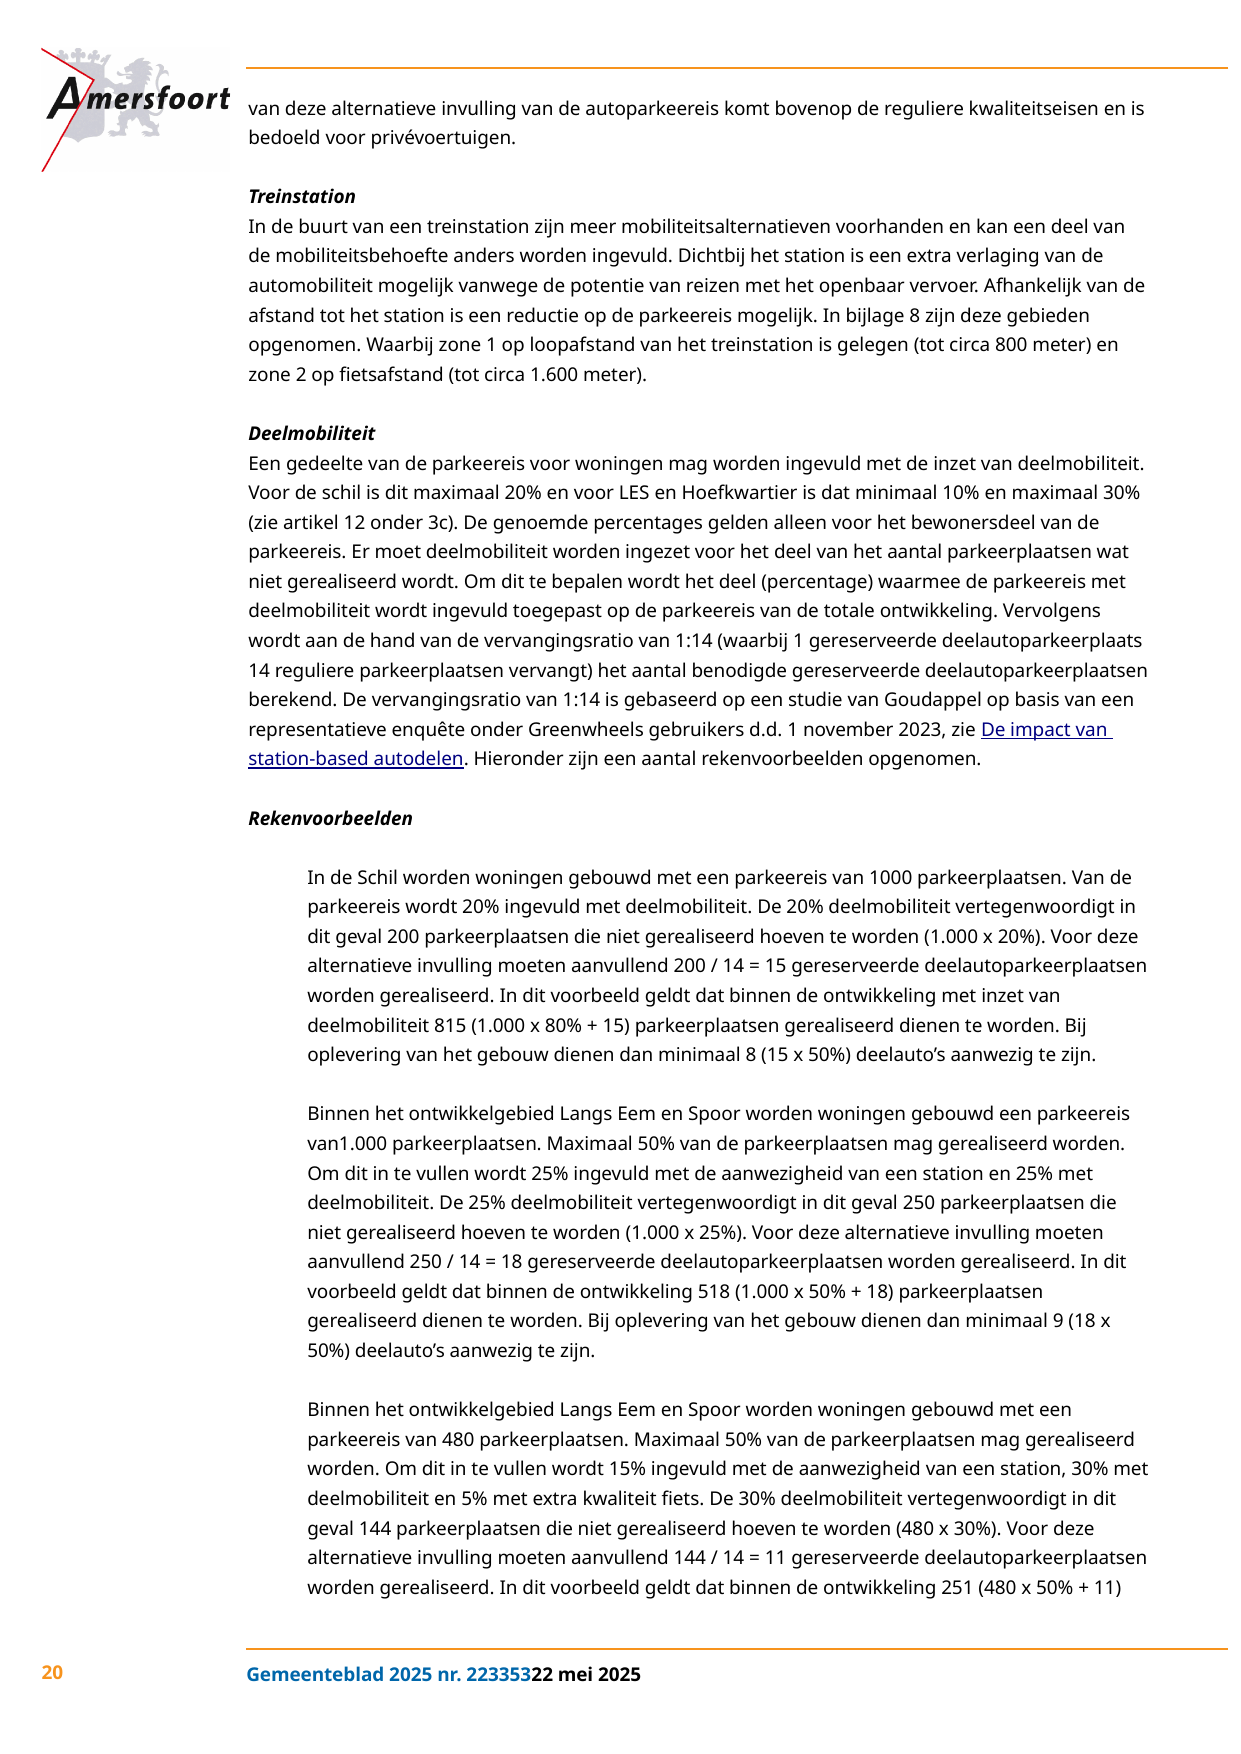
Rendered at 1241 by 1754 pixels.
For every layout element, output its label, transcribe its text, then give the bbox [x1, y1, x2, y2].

text Treinstation [248, 183, 1152, 209]
text Rekenvoorbeelden [248, 805, 1152, 831]
text Deelmobiliteit [248, 420, 1152, 446]
text In de buurt van een treinstation zijn meer mobiliteitsalternatieven voorhanden en kan een deel van de mobiliteitsbehoefte anders worden ingevuld. Dichtbij het station is een extra verlaging van de automobiliteit mogelijk vanwege de potentie van reizen met het openbaar vervoer. Afhankelijk van de afstand tot het station is een reductie op de parkeereis mogelijk. In bijlage 8 zijn deze gebieden opgenomen. Waarbij zone 1 op loopafstand van het treinstation is gelegen (tot circa 800 meter) en zone 2 op fietsafstand (tot circa 1.600 meter). [248, 213, 1152, 387]
list Binnen het ontwikkelgebied Langs Eem en Spoor worden woningen gebouwd met een parkeereis van 480 parkeerplaatsen. Maximaal 50% van de parkeerplaatsen mag gerealiseerd worden. Om dit in te vullen wordt 15% ingevuld met de aanwezigheid van een station, 30% met deelmobiliteit en 5% met extra kwaliteit fiets. De 30% deelmobiliteit vertegenwoordigt in dit geval 144 parkeerplaatsen die niet gerealiseerd hoeven te worden (480 x 30%). Voor deze alternatieve invulling moeten aanvullend 144 / 14 = 11 gereserveerde deelautoparkeerplaatsen worden gerealiseerd. In dit voorbeeld geldt dat binnen de ontwikkeling 251 (480 x 50% + 11) [248, 1396, 1152, 1600]
list In de Schil worden woningen gebouwd met een parkeereis van 1000 parkeerplaatsen. Van de parkeereis wordt 20% ingevuld met deelmobiliteit. De 20% deelmobiliteit vertegenwoordigt in dit geval 200 parkeerplaatsen die niet gerealiseerd hoeven te worden (1.000 x 20%). Voor deze alternatieve invulling moeten aanvullend 200 / 14 = 15 gereserveerde deelautoparkeerplaatsen worden gerealiseerd. In dit voorbeeld geldt dat binnen de ontwikkeling met inzet van deelmobiliteit 815 (1.000 x 80% + 15) parkeerplaatsen gerealiseerd dienen te worden. Bij oplevering van het gebouw dienen dan minimaal 8 (15 x 50%) deelauto’s aanwezig te zijn. [248, 864, 1152, 1067]
picture [41, 47, 231, 172]
text Een gedeelte van de parkeereis voor woningen mag worden ingevuld met de inzet van deelmobiliteit. Voor de schil is dit maximaal 20% en voor LES en Hoefkwartier is dat minimaal 10% en maximaal 30% (zie artikel 12 onder 3c). De genoemde percentages gelden alleen voor het bewonersdeel van de parkeereis. Er moet deelmobiliteit worden ingezet voor het deel van het aantal parkeerplaatsen wat niet gerealiseerd wordt. Om dit te bepalen wordt het deel (percentage) waarmee de parkeereis met deelmobiliteit wordt ingevuld toegepast op de parkeereis van de totale ontwikkeling. Vervolgens wordt aan de hand van de vervangingsratio van 1:14 (waarbij 1 gereserveerde deelautoparkeerplaats 14 reguliere parkeerplaatsen vervangt) het aantal benodigde gereserveerde deelautoparkeerplaatsen berekend. De vervangingsratio van 1:14 is gebaseerd op een studie van Goudappel op basis van een representatieve enquête onder Greenwheels gebruikers d.d. 1 november 2023, zie De impact van station-based autodelen. Hieronder zijn een aantal rekenvoorbeelden opgenomen. [248, 450, 1152, 771]
list Binnen het ontwikkelgebied Langs Eem en Spoor worden woningen gebouwd een parkeereis van1.000 parkeerplaatsen. Maximaal 50% van de parkeerplaatsen mag gerealiseerd worden. Om dit in te vullen wordt 25% ingevuld met de aanwezigheid van een station en 25% met deelmobiliteit. De 25% deelmobiliteit vertegenwoordigt in dit geval 250 parkeerplaatsen die niet gerealiseerd hoeven te worden (1.000 x 25%). Voor deze alternatieve invulling moeten aanvullend 250 / 14 = 18 gereserveerde deelautoparkeerplaatsen worden gerealiseerd. In dit voorbeeld geldt dat binnen de ontwikkeling 518 (1.000 x 50% + 18) parkeerplaatsen gerealiseerd dienen te worden. Bij oplevering van het gebouw dienen dan minimaal 9 (18 x 50%) deelauto’s aanwezig te zijn. [248, 1101, 1152, 1363]
text van deze alternatieve invulling van de autoparkeereis komt bovenop de reguliere kwaliteitseisen en is bedoeld voor privévoertuigen. [248, 95, 1152, 150]
